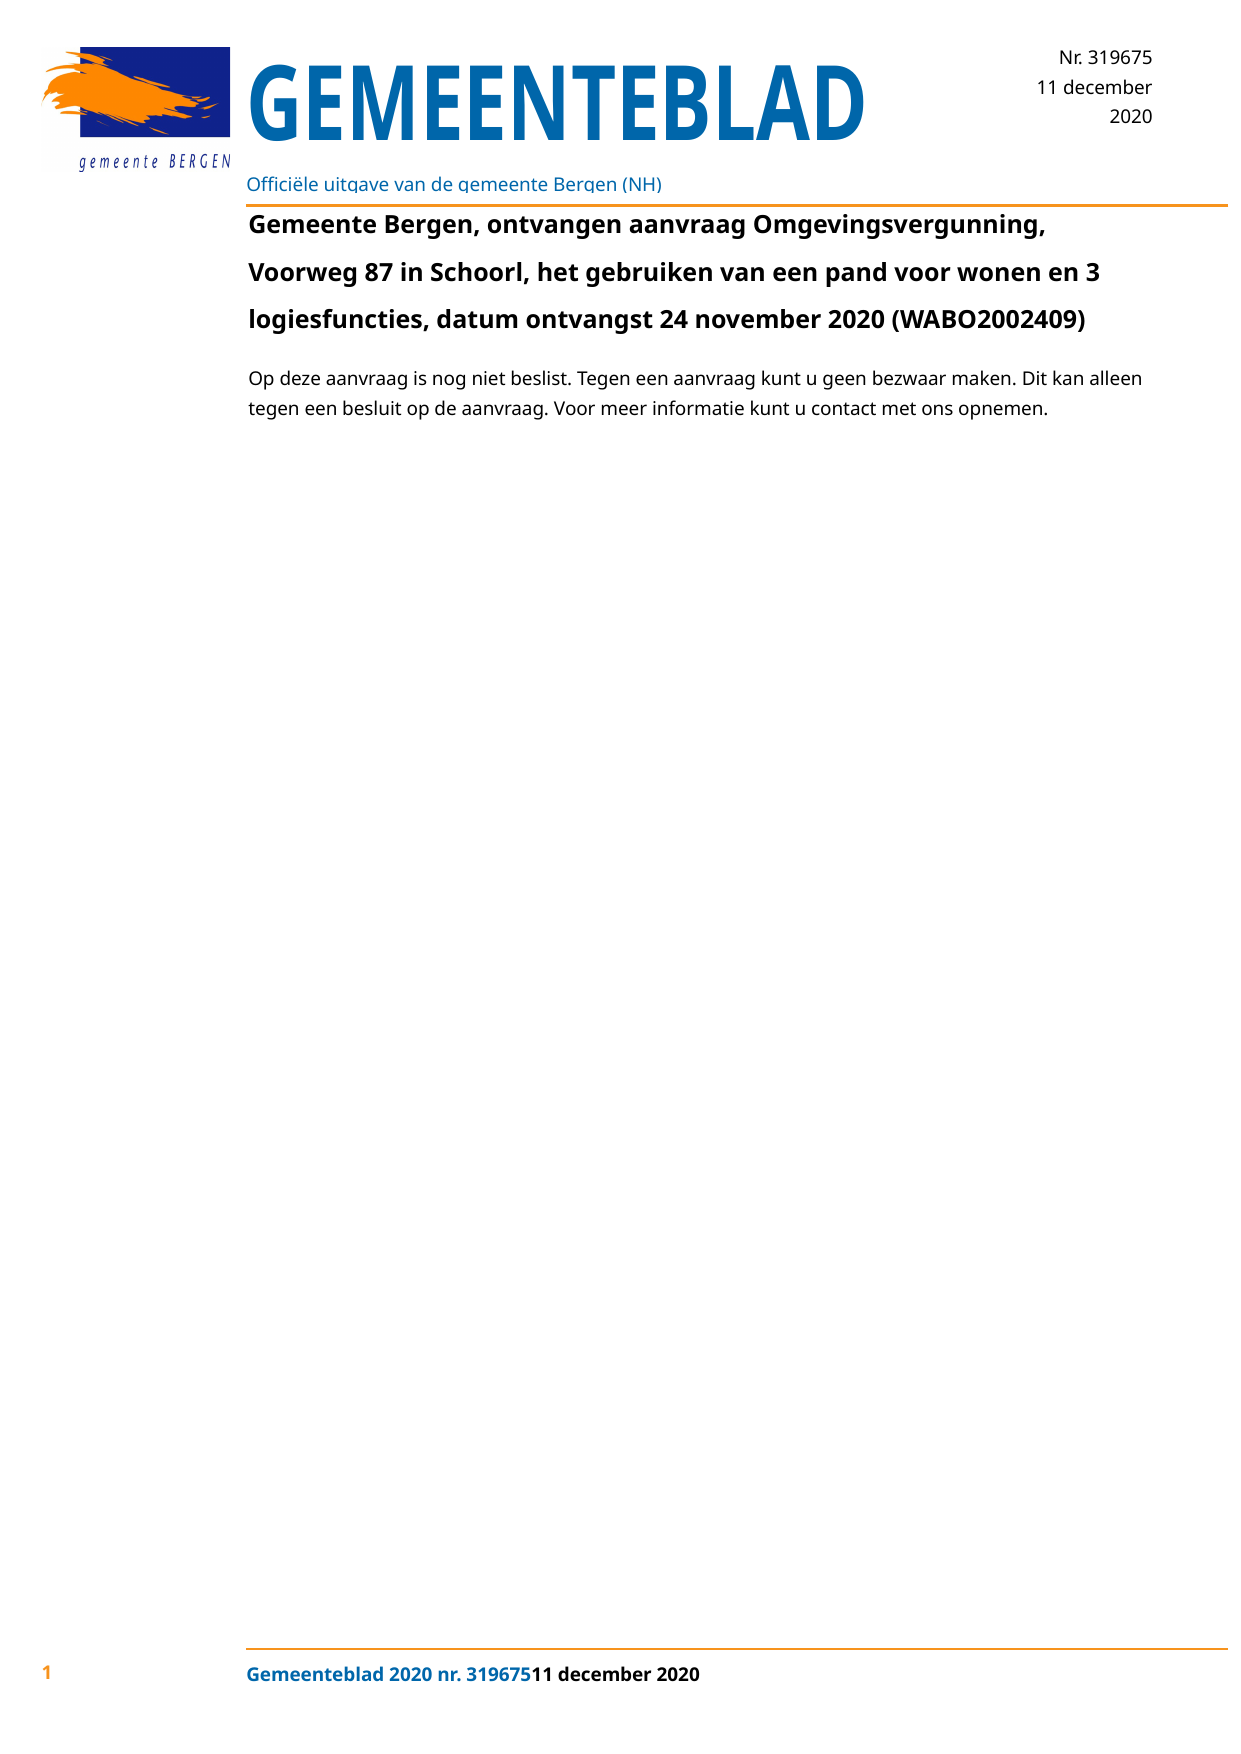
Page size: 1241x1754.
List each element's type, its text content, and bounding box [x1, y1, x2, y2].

text Gemeente Bergen, ontvangen aanvraag Omgevingsvergunning, Voorweg 87 in Schoorl, het gebruiken van een pand voor wonen en 3 logiesfuncties, datum ontvangst 24 november 2020 (WABO2002409) [248, 207, 1152, 336]
text Op deze aanvraag is nog niet beslist. Tegen een aanvraag kunt u geen bezwaar maken. Dit kan alleen tegen een besluit op de aanvraag. Voor meer informatie kunt u contact met ons opnemen. [248, 366, 1152, 421]
picture [41, 47, 231, 172]
